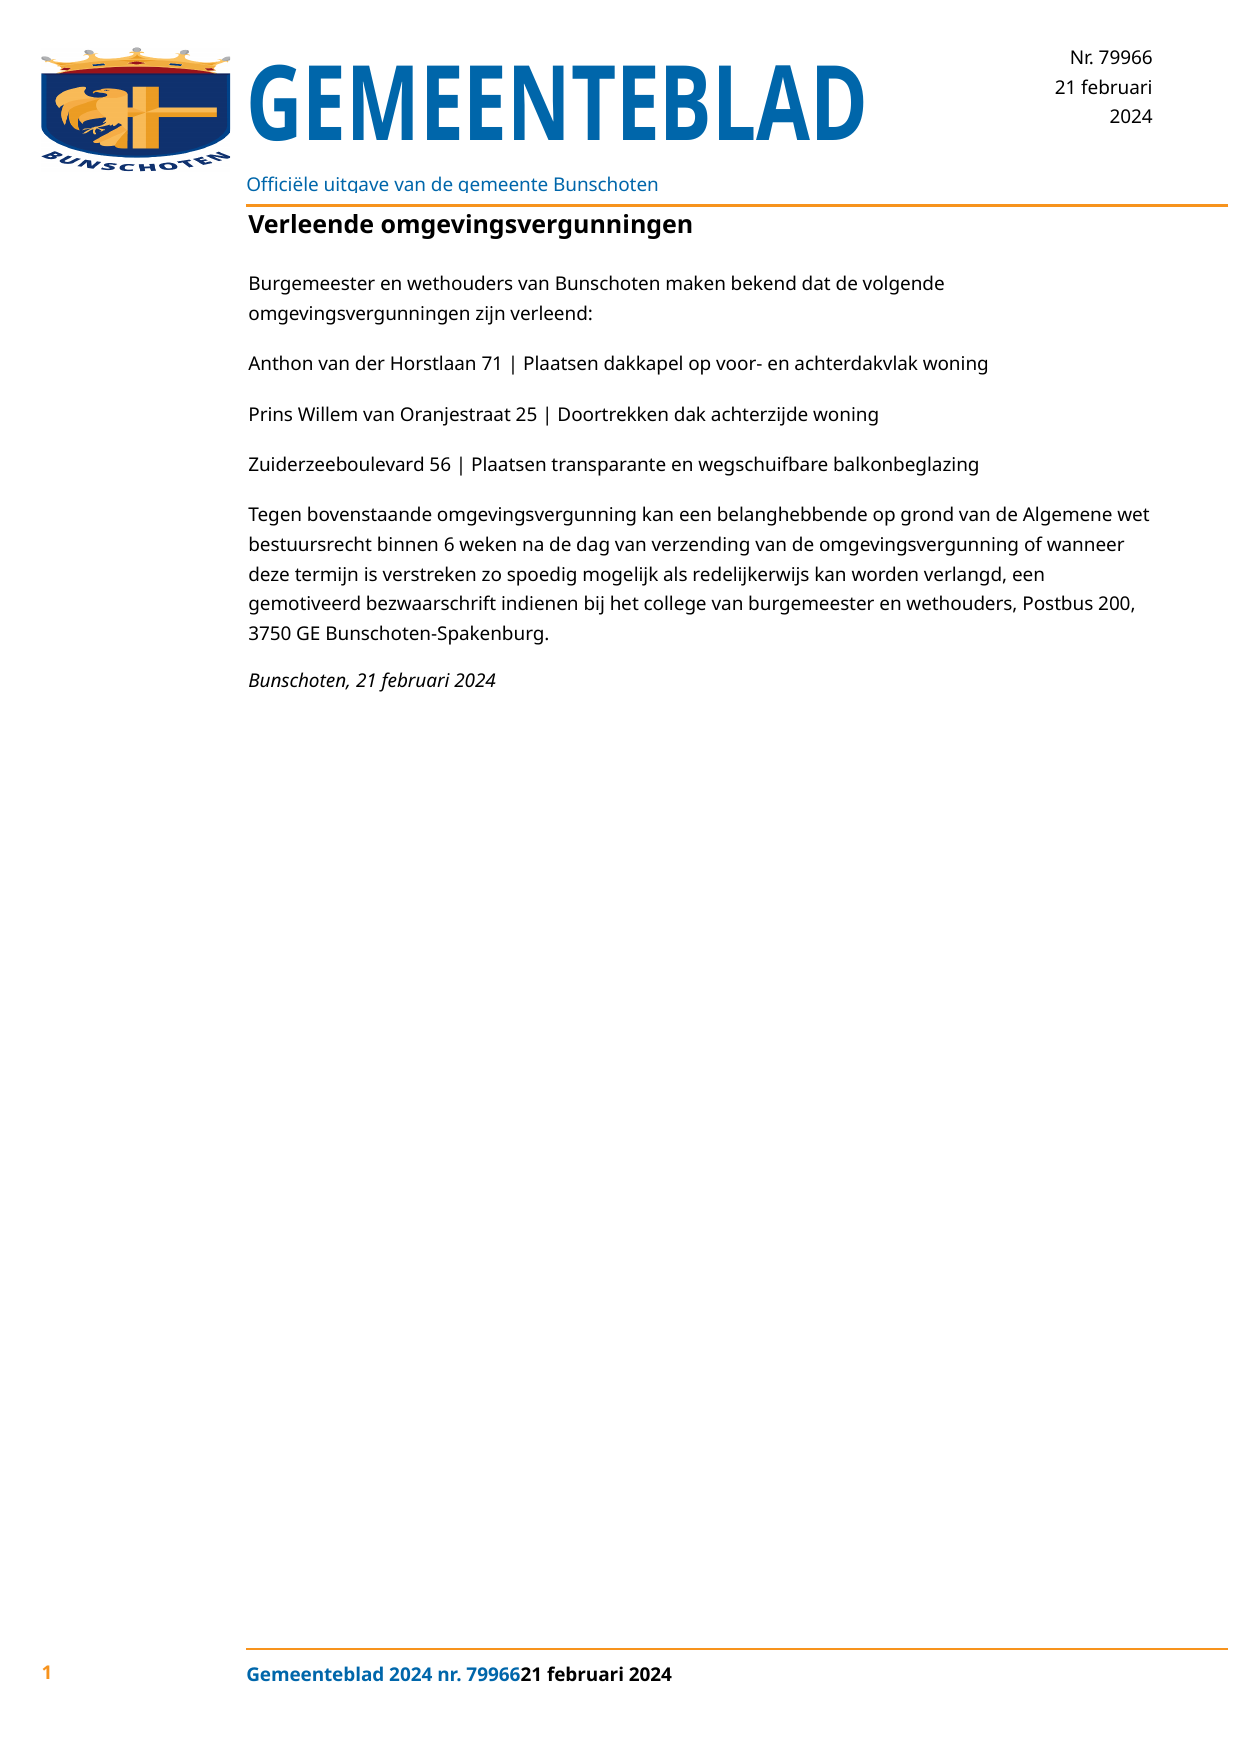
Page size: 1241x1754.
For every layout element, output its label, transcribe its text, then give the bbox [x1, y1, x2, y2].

text Prins Willem van Oranjestraat 25 | Doortrekken dak achterzijde woning [248, 401, 1152, 426]
text Burgemeester en wethouders van Bunschoten maken bekend dat de volgende omgevingsvergunningen zijn verleend: [248, 270, 1152, 326]
text Bunschoten, 21 februari 2024 [248, 668, 1152, 693]
text Anthon van der Horstlaan 71 | Plaatsen dakkapel op voor- en achterdakvlak woning [248, 350, 1152, 376]
text Verleende omgevingsvergunningen [248, 207, 1152, 241]
text Zuiderzeeboulevard 56 | Plaatsen transparante en wegschuifbare balkonbeglazing [248, 451, 1152, 477]
picture [41, 47, 231, 172]
text Tegen bovenstaande omgevingsvergunning kan een belanghebbende op grond van de Algemene wet bestuursrecht binnen 6 weken na de dag van verzending van de omgevingsvergunning of wanneer deze termijn is verstreken zo spoedig mogelijk als redelijkerwijs kan worden verlangd, een gemotiveerd bezwaarschrift indienen bij het college van burgemeester en wethouders, Postbus 200, 3750 GE Bunschoten-Spakenburg. [248, 502, 1152, 646]
